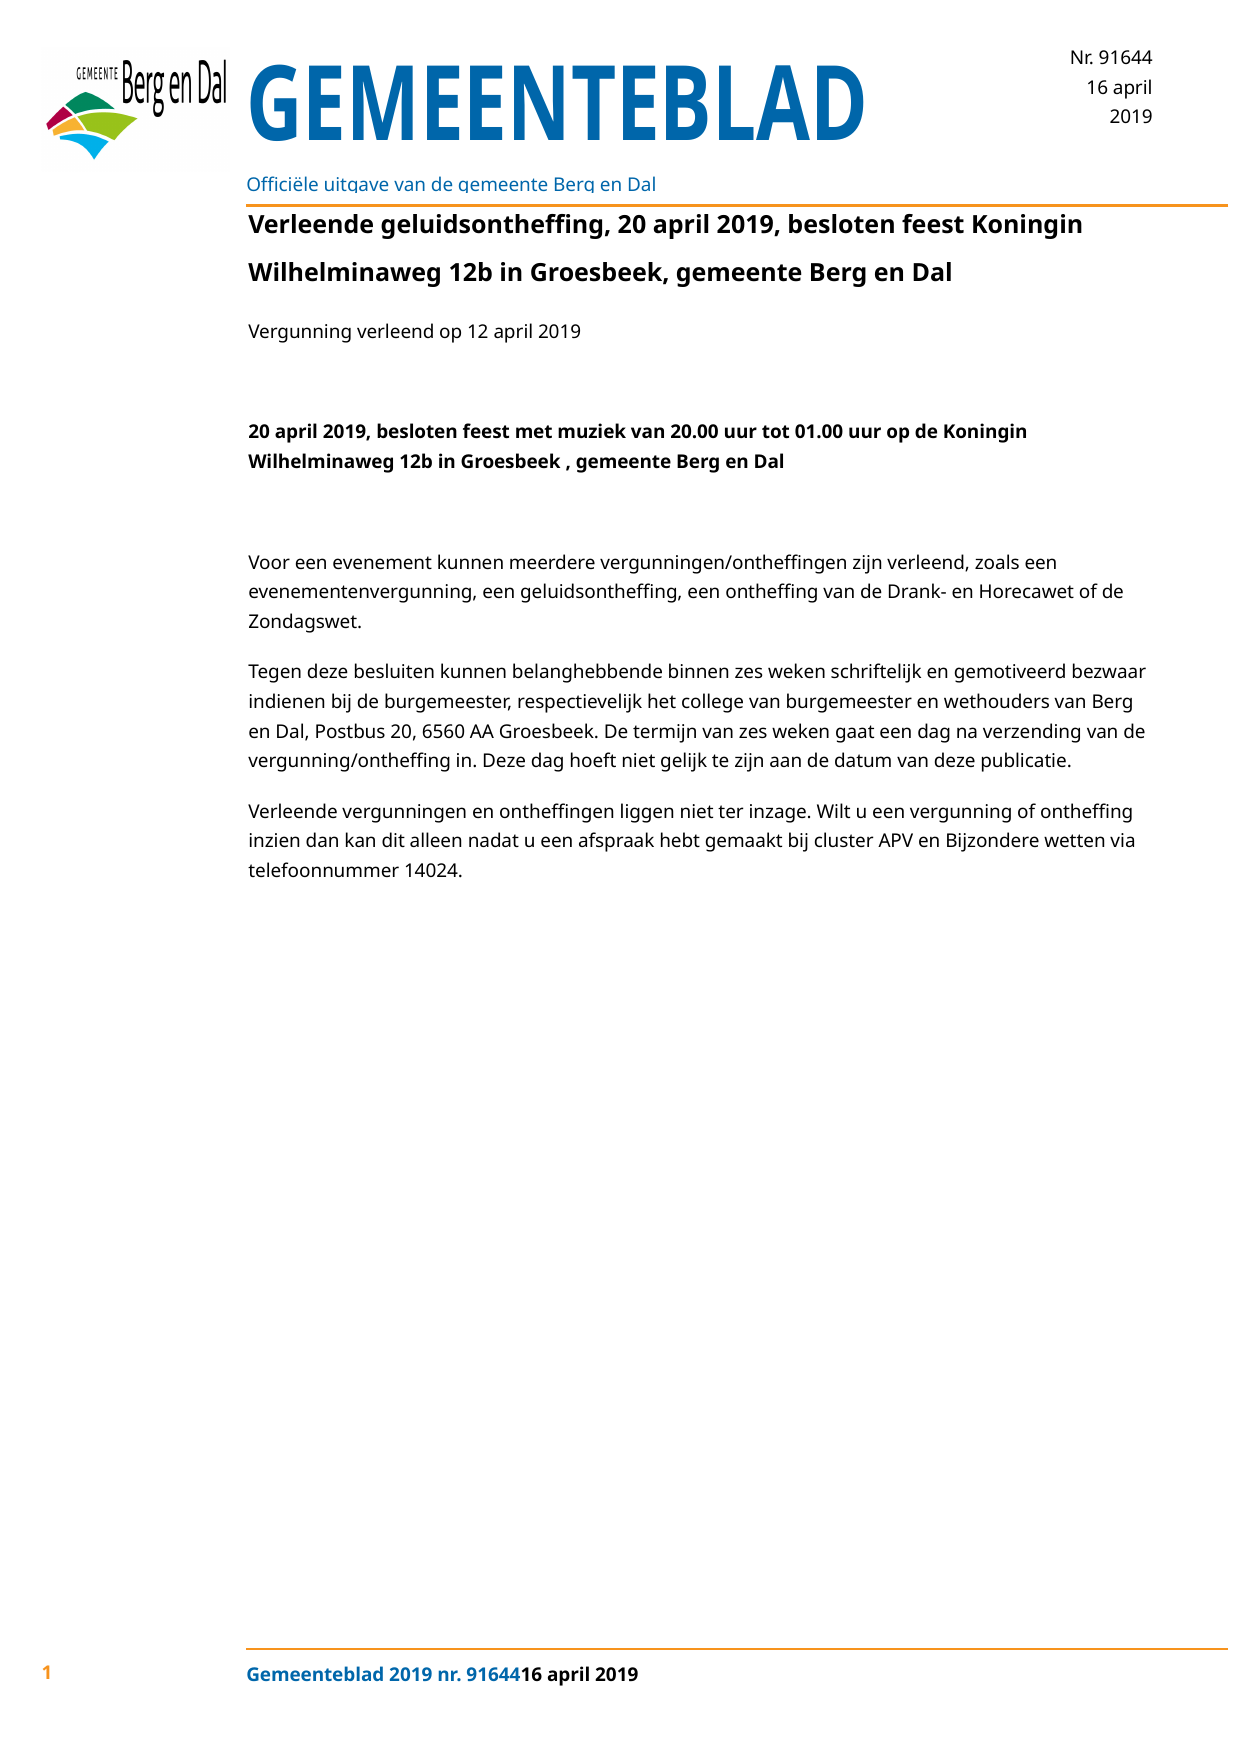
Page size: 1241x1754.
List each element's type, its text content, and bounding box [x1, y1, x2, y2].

text Tegen deze besluiten kunnen belanghebbende binnen zes weken schriftelijk en gemotiveerd bezwaar indienen bij de burgemeester, respectievelijk het college van burgemeester en wethouders van Berg en Dal, Postbus 20, 6560 AA Groesbeek. De termijn van zes weken gaat een dag na verzending van de vergunning/ontheffing in. Deze dag hoeft niet gelijk te zijn aan de datum van deze publicatie. [248, 659, 1152, 773]
text Verleende vergunningen en ontheffingen liggen niet ter inzage. Wilt u een vergunning of ontheffing inzien dan kan dit alleen nadat u een afspraak hebt gemaakt bij cluster APV en Bijzondere wetten via telefoonnummer 14024. [248, 798, 1152, 883]
text Verleende geluidsontheffing, 20 april 2019, besloten feest Koningin Wilhelminaweg 12b in Groesbeek, gemeente Berg en Dal [248, 207, 1152, 288]
text Voor een evenement kunnen meerdere vergunningen/ontheffingen zijn verleend, zoals een evenementenvergunning, een geluidsontheffing, een ontheffing van de Drank- en Horecawet of de Zondagswet. [248, 549, 1152, 634]
text 20 april 2019, besloten feest met muziek van 20.00 uur tot 01.00 uur op de Koningin Wilhelminaweg 12b in Groesbeek , gemeente Berg en Dal [248, 419, 1152, 474]
picture [41, 47, 231, 172]
text Vergunning verleend op 12 april 2019 [248, 318, 1152, 344]
